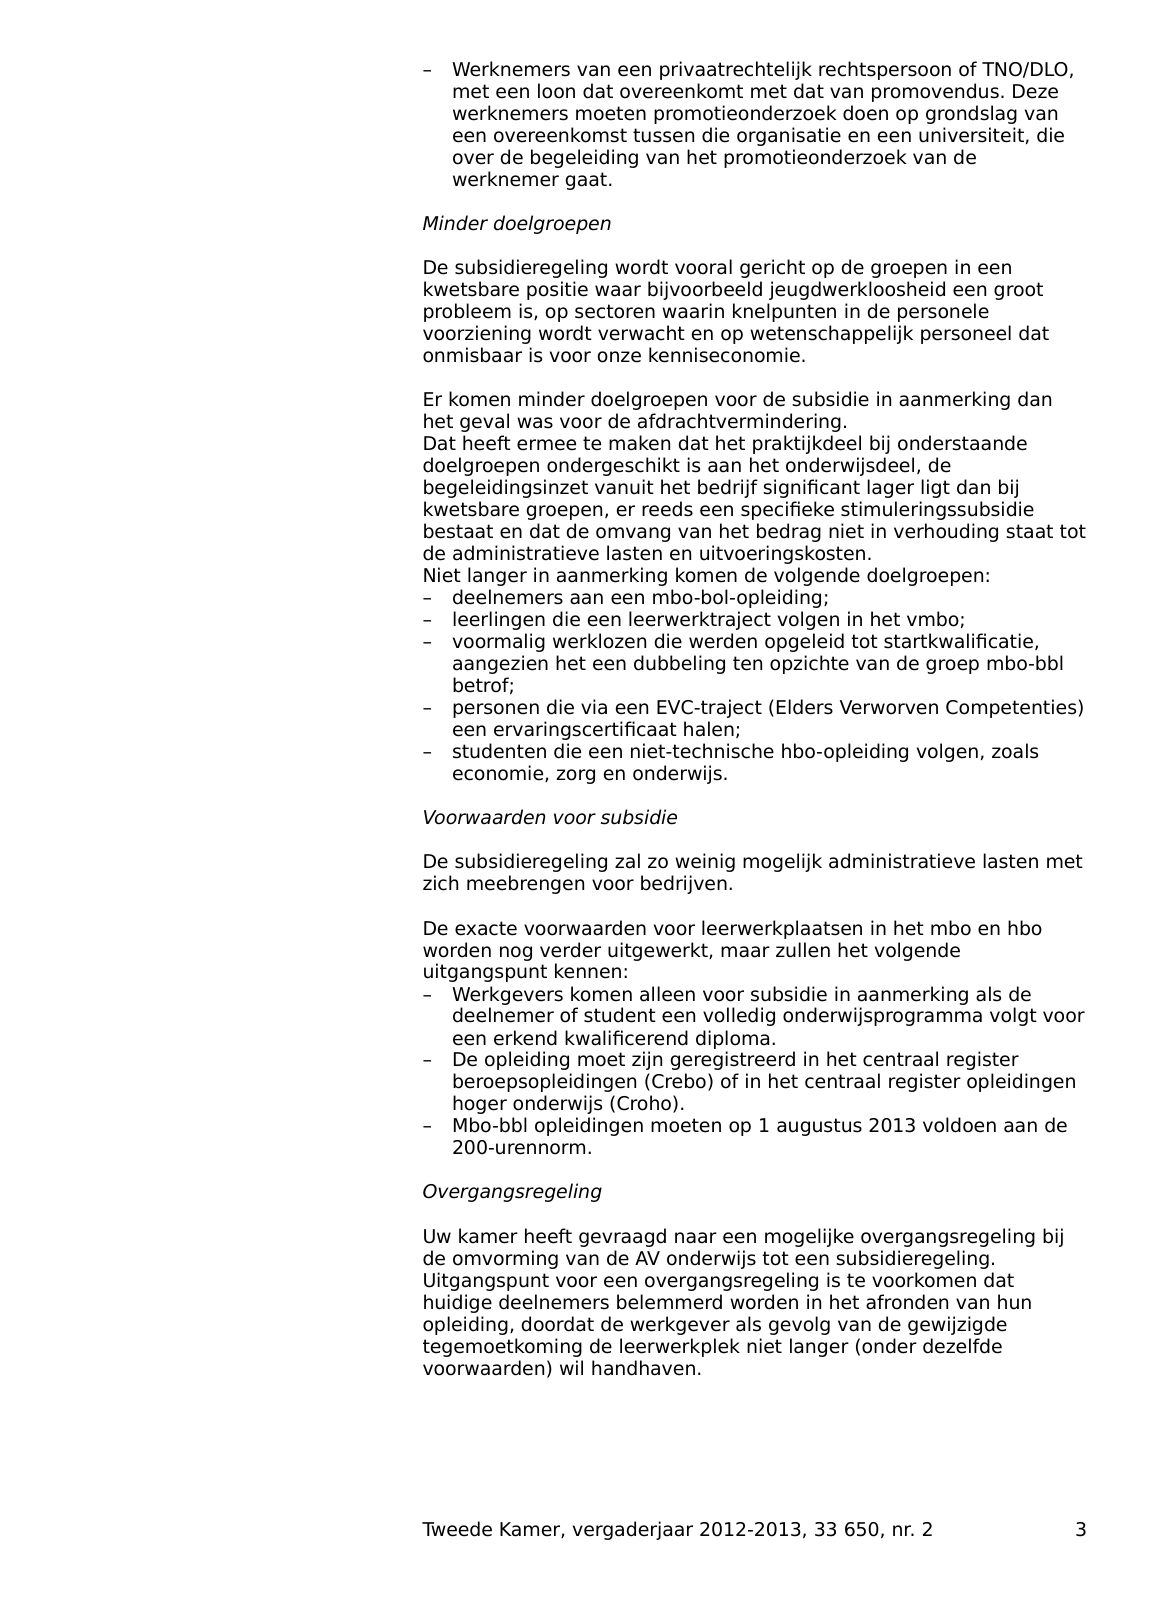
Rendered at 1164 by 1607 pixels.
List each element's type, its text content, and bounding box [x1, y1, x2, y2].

text – leerlingen die een leerwerktraject volgen in het vmbo; [422, 609, 1087, 631]
text – personen die via een EVC-traject (Elders Verworven Competenties) een ervaringscertificaat halen; [422, 697, 1087, 741]
text Dat heeft ermee te maken dat het praktijkdeel bij onderstaande doelgroepen ondergeschikt is aan het onderwijsdeel, de begeleidingsinzet vanuit het bedrijf significant lager ligt dan bij kwetsbare groepen, er reeds een specifieke stimuleringssubsidie bestaat en dat de omvang van het bedrag niet in verhouding staat tot de administratieve lasten en uitvoeringskosten. [422, 433, 1087, 565]
text De exacte voorwaarden voor leerwerkplaatsen in het mbo en hbo worden nog verder uitgewerkt, maar zullen het volgende uitgangspunt kennen: [422, 917, 1087, 983]
text De subsidieregeling zal zo weinig mogelijk administratieve lasten met zich meebrengen voor bedrijven. [422, 851, 1087, 895]
text – studenten die een niet-technische hbo-opleiding volgen, zoals economie, zorg en onderwijs. [422, 741, 1087, 785]
subtitle Overgangsregeling [422, 1181, 1087, 1203]
text – deelnemers aan een mbo-bol-opleiding; [422, 587, 1087, 609]
text – Werkgevers komen alleen voor subsidie in aanmerking als de deelnemer of student een volledig onderwijsprogramma volgt voor een erkend kwalificerend diploma. [422, 983, 1087, 1049]
text Uitgangspunt voor een overgangsregeling is te voorkomen dat huidige deelnemers belemmerd worden in het afronden van hun opleiding, doordat de werkgever als gevolg van de gewijzigde tegemoetkoming de leerwerkplek niet langer (onder dezelfde voorwaarden) wil handhaven. [422, 1269, 1087, 1379]
text Niet langer in aanmerking komen de volgende doelgroepen: [422, 565, 1087, 587]
text – voormalig werklozen die werden opgeleid tot startkwalificatie, aangezien het een dubbeling ten opzichte van de groep mbo-bbl betrof; [422, 631, 1087, 697]
subtitle Minder doelgroepen [422, 213, 1087, 235]
text Uw kamer heeft gevraagd naar een mogelijke overgangsregeling bij de omvorming van de AV onderwijs tot een subsidieregeling. [422, 1226, 1087, 1269]
text Er komen minder doelgroepen voor de subsidie in aanmerking dan het geval was voor de afdrachtvermindering. [422, 389, 1087, 433]
text De subsidieregeling wordt vooral gericht op de groepen in een kwetsbare positie waar bijvoorbeeld jeugdwerkloosheid een groot probleem is, op sectoren waarin knelpunten in de personele voorziening wordt verwacht en op wetenschappelijk personeel dat onmisbaar is voor onze kenniseconomie. [422, 257, 1087, 367]
text – Werknemers van een privaatrechtelijk rechtspersoon of TNO/DLO, met een loon dat overeenkomt met dat van promovendus. Deze werknemers moeten promotieonderzoek doen op grondslag van een overeenkomst tussen die organisatie en een universiteit, die over de begeleiding van het promotieonderzoek van de werknemer gaat. [422, 59, 1087, 191]
subtitle Voorwaarden voor subsidie [422, 807, 1087, 829]
text – Mbo-bbl opleidingen moeten op 1 augustus 2013 voldoen aan de 200-urennorm. [422, 1115, 1087, 1159]
text – De opleiding moet zijn geregistreerd in het centraal register beroepsopleidingen (Crebo) of in het centraal register opleidingen hoger onderwijs (Croho). [422, 1049, 1087, 1115]
